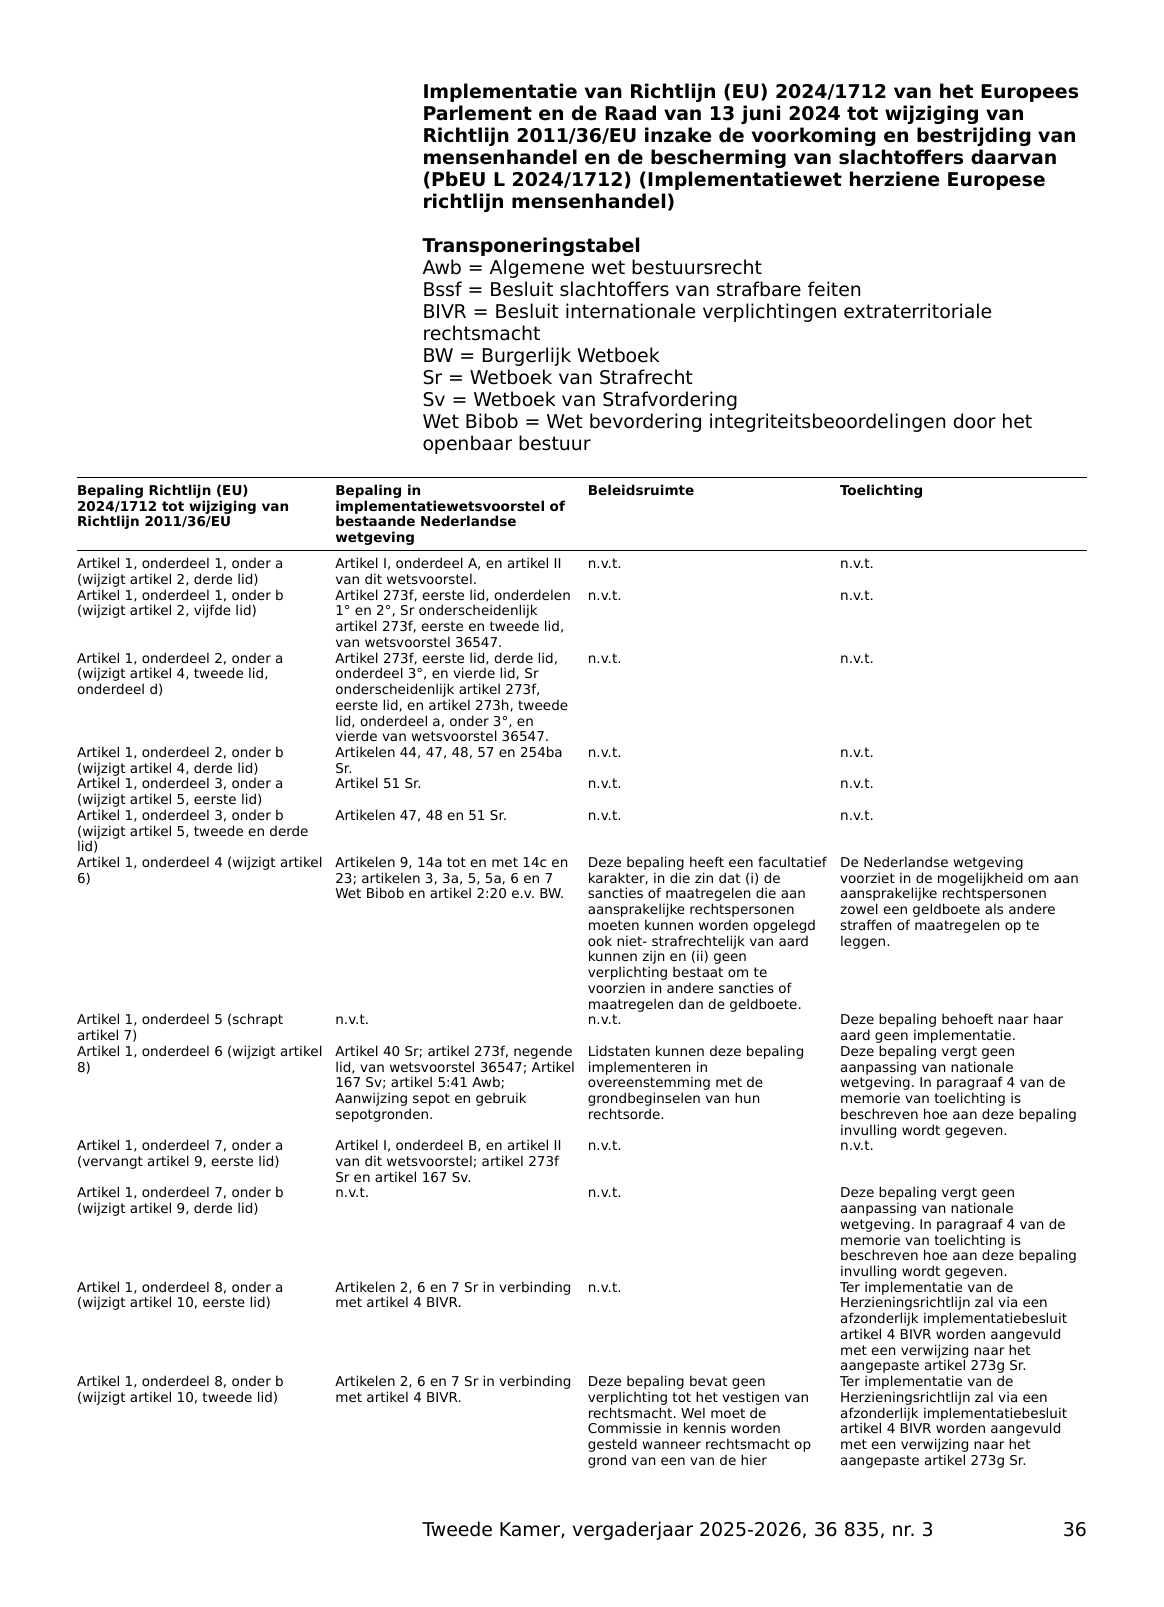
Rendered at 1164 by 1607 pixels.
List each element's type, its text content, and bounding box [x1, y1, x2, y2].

table_cell n.v.t. [582, 745, 834, 776]
table_cell Artikelen 2, 6 en 7 Sr in verbinding met artikel 4 BIVR. [329, 1374, 582, 1468]
text Bssf = Besluit slachtoffers van strafbare feiten [422, 279, 1087, 301]
table_cell Deze bepaling heeft een facultatief karakter, in die zin dat (i) de sancties of maatregelen die aan aansprakelijke rechtspersonen moeten kunnen worden opgelegd ook niet- strafrechtelijk van aard kunnen zijn en (ii) geen verplichting bestaat om te voorzien in andere sancties of maatregelen dan de geldboete. [582, 855, 834, 1012]
table_cell n.v.t. [834, 808, 1087, 855]
table_cell Artikel 1, onderdeel 3, onder a (wijzigt artikel 5, eerste lid) [77, 776, 329, 808]
table_cell Artikelen 2, 6 en 7 Sr in verbinding met artikel 4 BIVR. [329, 1280, 582, 1374]
text Sr = Wetboek van Strafrecht [422, 367, 1087, 389]
table_cell Artikel I, onderdeel A, en artikel II van dit wetsvoorstel. [329, 551, 582, 587]
table_cell n.v.t. [582, 1138, 834, 1185]
table_cell n.v.t. [582, 1185, 834, 1279]
table_cell Artikel 1, onderdeel 7, onder a (vervangt artikel 9, eerste lid) [77, 1138, 329, 1185]
table_cell Deze bepaling bevat geen verplichting tot het vestigen van rechtsmacht. Wel moet de Commissie in kennis worden gesteld wanneer rechtsmacht op grond van een van de hier [582, 1374, 834, 1468]
table_cell n.v.t. [834, 551, 1087, 587]
table_cell Artikel 1, onderdeel 4 (wijzigt artikel 6) [77, 855, 329, 1012]
table_cell Artikel 1, onderdeel 6 (wijzigt artikel 8) [77, 1044, 329, 1138]
table_cell Artikel 1, onderdeel 2, onder b (wijzigt artikel 4, derde lid) [77, 745, 329, 776]
table_header Beleidsruimte [582, 478, 834, 550]
table_cell Artikel 1, onderdeel 5 (schrapt artikel 7) [77, 1012, 329, 1044]
table_cell Artikel 40 Sr; artikel 273f, negende lid, van wetsvoorstel 36547; Artikel 167 Sv; artikel 5:41 Awb; Aanwijzing sepot en gebruik sepotgronden. [329, 1044, 582, 1138]
table_header Toelichting [834, 478, 1087, 550]
table_cell n.v.t. [582, 1012, 834, 1044]
table_cell n.v.t. [582, 1280, 834, 1374]
table_cell Artikel I, onderdeel B, en artikel II van dit wetsvoorstel; artikel 273f Sr en artikel 167 Sv. [329, 1138, 582, 1185]
table_cell n.v.t. [834, 745, 1087, 776]
table_cell Deze bepaling behoeft naar haar aard geen implementatie. [834, 1012, 1087, 1044]
table_cell n.v.t. [834, 1138, 1087, 1185]
table_cell n.v.t. [329, 1185, 582, 1279]
table_cell Ter implementatie van de Herzieningsrichtlijn zal via een afzonderlijk implementatiebesluit artikel 4 BIVR worden aangevuld met een verwijzing naar het aangepaste artikel 273g Sr. [834, 1280, 1087, 1374]
table_cell De Nederlandse wetgeving voorziet in de mogelijkheid om aan aansprakelijke rechtspersonen zowel een geldboete als andere straffen of maatregelen op te leggen. [834, 855, 1087, 1012]
table_cell Artikel 1, onderdeel 7, onder b (wijzigt artikel 9, derde lid) [77, 1185, 329, 1279]
table_cell Artikel 273f, eerste lid, derde lid, onderdeel 3°, en vierde lid, Sr onderscheidenlijk artikel 273f, eerste lid, en artikel 273h, tweede lid, onderdeel a, onder 3°, en vierde van wetsvoorstel 36547. [329, 650, 582, 745]
table_cell n.v.t. [582, 551, 834, 587]
table_cell n.v.t. [582, 650, 834, 745]
table_header Bepaling in implementatiewetsvoorstel of bestaande Nederlandse wetgeving [329, 478, 582, 550]
text BW = Burgerlijk Wetboek [422, 345, 1087, 367]
text Transponeringstabel [422, 235, 1087, 257]
table_cell Artikel 1, onderdeel 1, onder a (wijzigt artikel 2, derde lid) [77, 551, 329, 587]
table_cell Deze bepaling vergt geen aanpassing van nationale wetgeving. In paragraaf 4 van de memorie van toelichting is beschreven hoe aan deze bepaling invulling wordt gegeven. [834, 1044, 1087, 1138]
table_cell Ter implementatie van de Herzieningsrichtlijn zal via een afzonderlijk implementatiebesluit artikel 4 BIVR worden aangevuld met een verwijzing naar het aangepaste artikel 273g Sr. [834, 1374, 1087, 1468]
text Sv = Wetboek van Strafvordering [422, 389, 1087, 411]
table_cell n.v.t. [582, 776, 834, 808]
table_cell Artikel 273f, eerste lid, onderdelen 1° en 2°, Sr onderscheidenlijk artikel 273f, eerste en tweede lid, van wetsvoorstel 36547. [329, 588, 582, 650]
text Awb = Algemene wet bestuursrecht [422, 257, 1087, 279]
table_cell Artikelen 9, 14a tot en met 14c en 23; artikelen 3, 3a, 5, 5a, 6 en 7 Wet Bibob en artikel 2:20 e.v. BW. [329, 855, 582, 1012]
table_cell Artikel 1, onderdeel 1, onder b (wijzigt artikel 2, vijfde lid) [77, 588, 329, 650]
table_cell n.v.t. [834, 650, 1087, 745]
table_cell Artikel 1, onderdeel 8, onder a (wijzigt artikel 10, eerste lid) [77, 1280, 329, 1374]
table_cell Artikelen 47, 48 en 51 Sr. [329, 808, 582, 855]
table_cell n.v.t. [582, 808, 834, 855]
text Wet Bibob = Wet bevordering integriteitsbeoordelingen door het openbaar bestuur [422, 411, 1087, 455]
table_cell n.v.t. [834, 776, 1087, 808]
table_cell n.v.t. [329, 1012, 582, 1044]
table_cell Artikel 51 Sr. [329, 776, 582, 808]
text BIVR = Besluit internationale verplichtingen extraterritoriale rechtsmacht [422, 301, 1087, 345]
table_cell n.v.t. [582, 588, 834, 650]
table_cell Lidstaten kunnen deze bepaling implementeren in overeenstemming met de grondbeginselen van hun rechtsorde. [582, 1044, 834, 1138]
table_cell Artikelen 44, 47, 48, 57 en 254ba Sr. [329, 745, 582, 776]
table_cell Artikel 1, onderdeel 8, onder b (wijzigt artikel 10, tweede lid) [77, 1374, 329, 1468]
table_cell Artikel 1, onderdeel 2, onder a (wijzigt artikel 4, tweede lid, onderdeel d) [77, 650, 329, 745]
subtitle Implementatie van Richtlijn (EU) 2024/1712 van het Europees Parlement en de Raad van 13 juni 2024 tot wijziging van Richtlijn 2011/36/EU inzake de voorkoming en bestrijding van mensenhandel en de bescherming van slachtoffers daarvan (PbEU L 2024/1712) (Implementatiewet herziene Europese richtlijn mensenhandel) [422, 81, 1087, 213]
table_cell Artikel 1, onderdeel 3, onder b (wijzigt artikel 5, tweede en derde lid) [77, 808, 329, 855]
table_cell n.v.t. [834, 588, 1087, 650]
table_header Bepaling Richtlijn (EU) 2024/1712 tot wijziging van Richtlijn 2011/36/EU [77, 478, 329, 550]
table_cell Deze bepaling vergt geen aanpassing van nationale wetgeving. In paragraaf 4 van de memorie van toelichting is beschreven hoe aan deze bepaling invulling wordt gegeven. [834, 1185, 1087, 1279]
